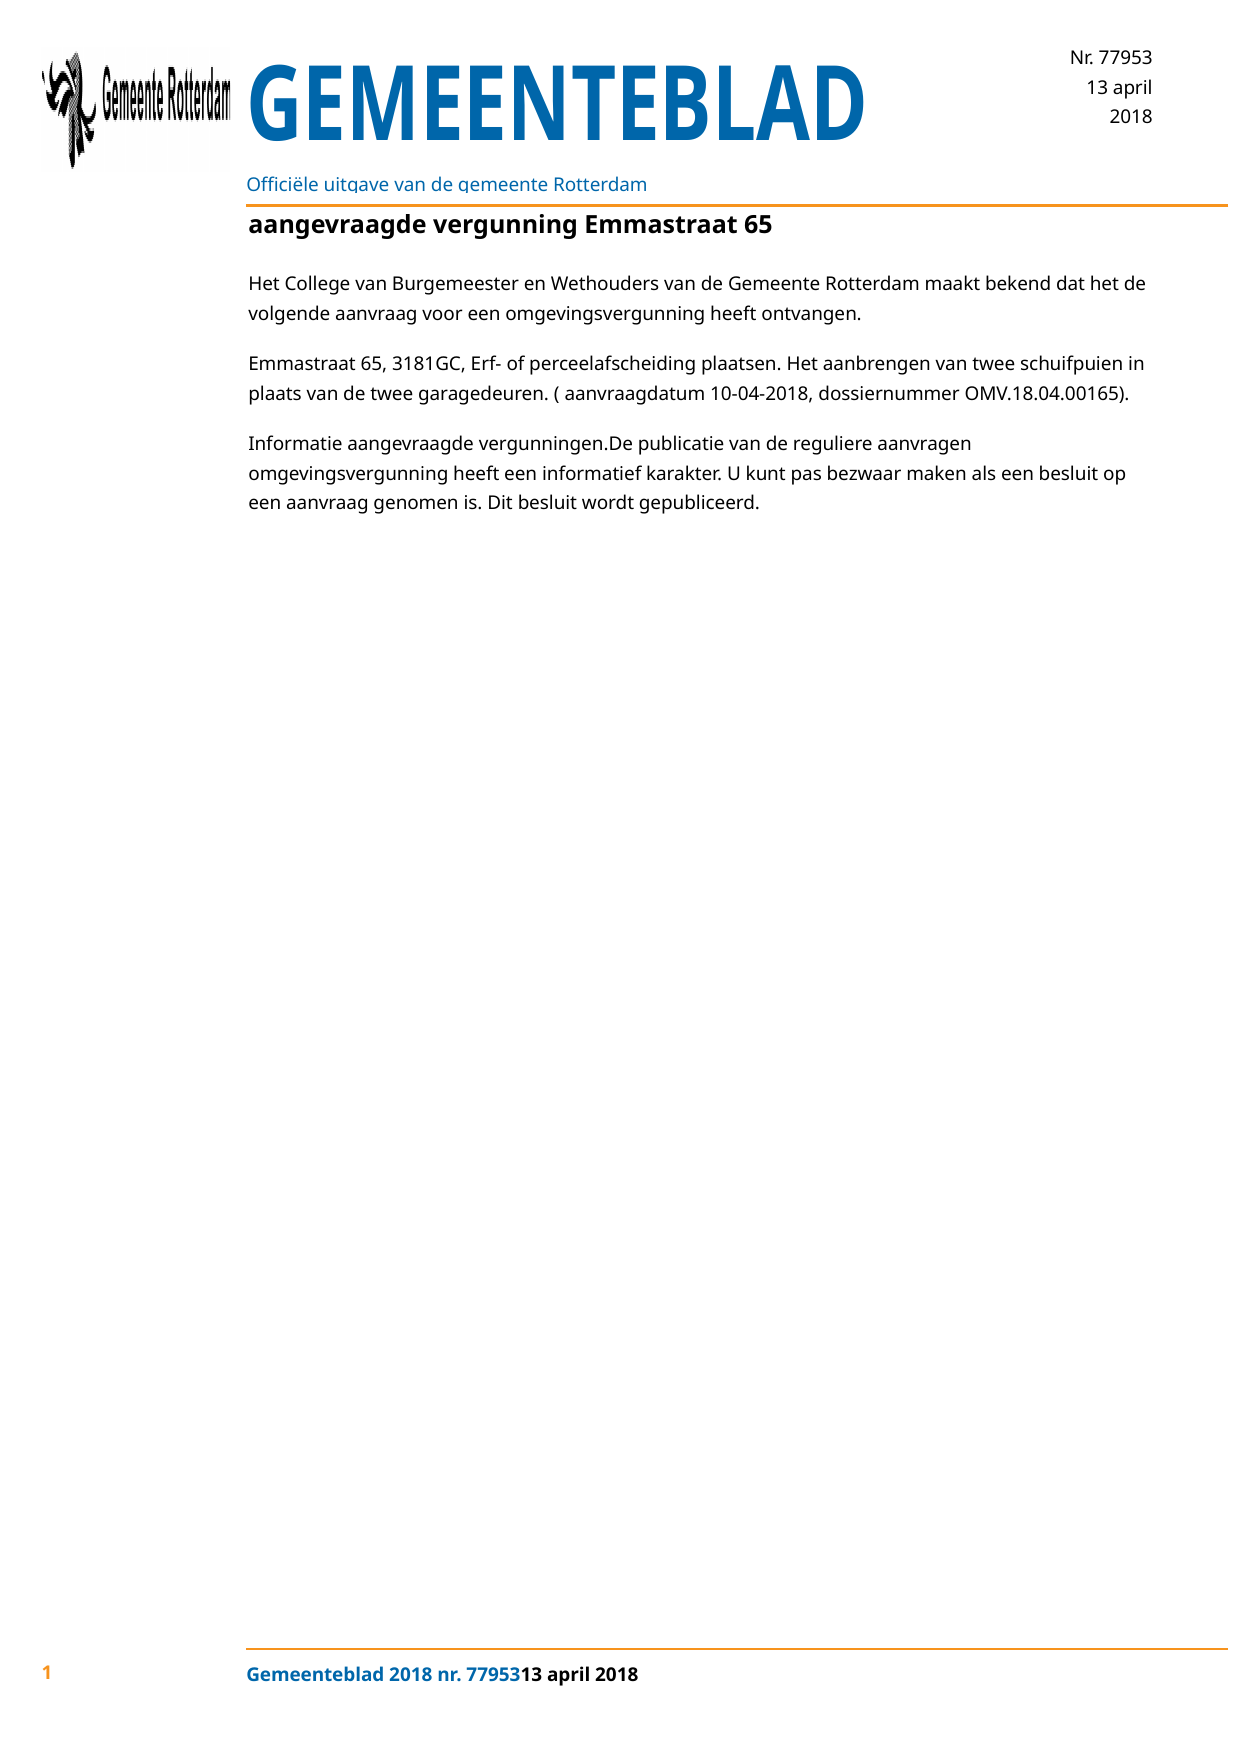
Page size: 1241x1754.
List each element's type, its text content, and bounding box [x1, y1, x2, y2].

picture [41, 47, 231, 172]
text Informatie aangevraagde vergunningen.De publicatie van de reguliere aanvragen omgevingsvergunning heeft een informatief karakter. U kunt pas bezwaar maken als een besluit op een aanvraag genomen is. Dit besluit wordt gepubliceerd. [248, 430, 1152, 515]
text Emmastraat 65, 3181GC, Erf- of perceelafscheiding plaatsen. Het aanbrengen van twee schuifpuien in plaats van de twee garagedeuren. ( aanvraagdatum 10-04-2018, dossiernummer OMV.18.04.00165). [248, 350, 1152, 406]
text Het College van Burgemeester en Wethouders van de Gemeente Rotterdam maakt bekend dat het de volgende aanvraag voor een omgevingsvergunning heeft ontvangen. [248, 270, 1152, 326]
text aangevraagde vergunning Emmastraat 65 [248, 207, 1152, 241]
